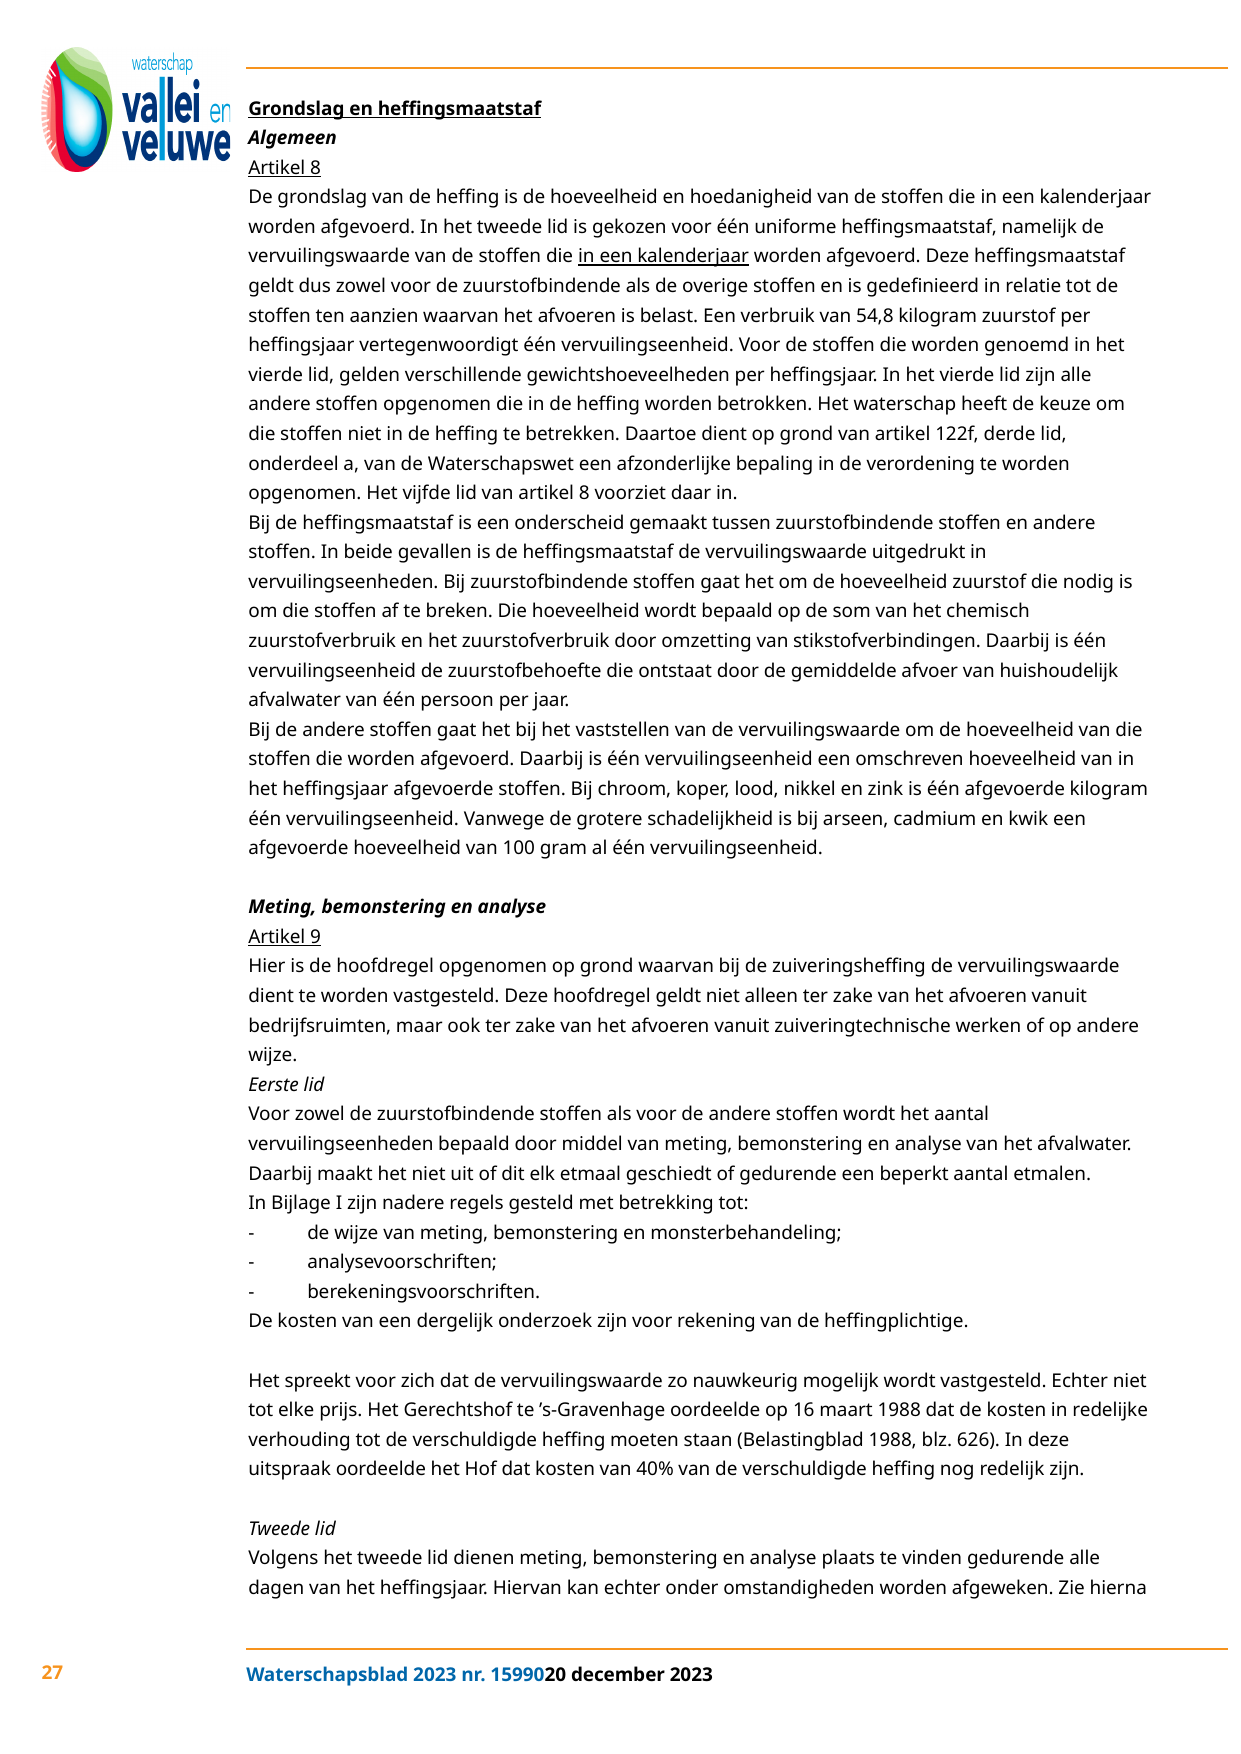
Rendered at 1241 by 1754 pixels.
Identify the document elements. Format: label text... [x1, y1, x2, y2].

text De grondslag van de heffing is de hoeveelheid en hoedanigheid van de stoffen die in een kalenderjaar worden afgevoerd. In het tweede lid is gekozen voor één uniforme heffingsmaatstaf, namelijk de vervuilingswaarde van de stoffen die in een kalenderjaar worden afgevoerd. Deze heffingsmaatstaf geldt dus zowel voor de zuurstofbindende als de overige stoffen en is gedefinieerd in relatie tot de stoffen ten aanzien waarvan het afvoeren is belast. Een verbruik van 54,8 kilogram zuurstof per heffingsjaar vertegenwoordigt één vervuilingseenheid. Voor de stoffen die worden genoemd in het vierde lid, gelden verschillende gewichtshoeveelheden per heffingsjaar. In het vierde lid zijn alle andere stoffen opgenomen die in de heffing worden betrokken. Het waterschap heeft de keuze om die stoffen niet in de heffing te betrekken. Daartoe dient op grond van artikel 122f, derde lid, onderdeel a, van de Waterschapswet een afzonderlijke bepaling in de verordening te worden opgenomen. Het vijfde lid van artikel 8 voorziet daar in. [248, 183, 1152, 505]
text Meting, bemonstering en analyse [248, 893, 1152, 919]
text Artikel 8 [248, 154, 1152, 180]
text Bij de heffingsmaatstaf is een onderscheid gemaakt tussen zuurstofbindende stoffen en andere stoffen. In beide gevallen is de heffingsmaatstaf de vervuilingswaarde uitgedrukt in vervuilingseenheden. Bij zuurstofbindende stoffen gaat het om de hoeveelheid zuurstof die nodig is om die stoffen af te breken. Die hoeveelheid wordt bepaald op de som van het chemisch zuurstofverbruik en het zuurstofverbruik door omzetting van stikstofverbindingen. Daarbij is één vervuilingseenheid de zuurstofbehoefte die ontstaat door de gemiddelde afvoer van huishoudelijk afvalwater van één persoon per jaar. [248, 509, 1152, 712]
text Artikel 9 [248, 923, 1152, 949]
text Volgens het tweede lid dienen meting, bemonstering en analyse plaats te vinden gedurende alle dagen van het heffingsjaar. Hiervan kan echter onder omstandigheden worden afgeweken. Zie hierna [248, 1544, 1152, 1600]
list berekeningsvoorschriften. [248, 1278, 1152, 1304]
list analysevoorschriften; [248, 1248, 1152, 1274]
text Het spreekt voor zich dat de vervuilingswaarde zo nauwkeurig mogelijk wordt vastgesteld. Echter niet tot elke prijs. Het Gerechtshof te ’s-Gravenhage oordeelde op 16 maart 1988 dat de kosten in redelijke verhouding tot de verschuldigde heffing moeten staan (Belastingblad 1988, blz. 626). In deze uitspraak oordeelde het Hof dat kosten van 40% van de verschuldigde heffing nog redelijk zijn. [248, 1367, 1152, 1481]
text Hier is de hoofdregel opgenomen op grond waarvan bij de zuiveringsheffing de vervuilingswaarde dient te worden vastgesteld. Deze hoofdregel geldt niet alleen ter zake van het afvoeren vanuit bedrijfsruimten, maar ook ter zake van het afvoeren vanuit zuiveringtechnische werken of op andere wijze. [248, 953, 1152, 1067]
text In Bijlage I zijn nadere regels gesteld met betrekking tot: [248, 1189, 1152, 1215]
text Tweede lid [248, 1515, 1152, 1541]
text Eerste lid [248, 1071, 1152, 1097]
picture [41, 47, 231, 172]
text Bij de andere stoffen gaat het bij het vaststellen van de vervuilingswaarde om de hoeveelheid van die stoffen die worden afgevoerd. Daarbij is één vervuilingseenheid een omschreven hoeveelheid van in het heffingsjaar afgevoerde stoffen. Bij chroom, koper, lood, nikkel en zink is één afgevoerde kilogram één vervuilingseenheid. Vanwege de grotere schadelijkheid is bij arseen, cadmium en kwik een afgevoerde hoeveelheid van 100 gram al één vervuilingseenheid. [248, 716, 1152, 860]
text Grondslag en heffingsmaatstaf [248, 95, 1152, 121]
text Algemeen [248, 124, 1152, 150]
text Voor zowel de zuurstofbindende stoffen als voor de andere stoffen wordt het aantal vervuilingseenheden bepaald door middel van meting, bemonstering en analyse van het afvalwater. Daarbij maakt het niet uit of dit elk etmaal geschiedt of gedurende een beperkt aantal etmalen. [248, 1101, 1152, 1186]
text De kosten van een dergelijk onderzoek zijn voor rekening van de heffingplichtige. [248, 1308, 1152, 1333]
list de wijze van meting, bemonstering en monsterbehandeling; [248, 1219, 1152, 1245]
